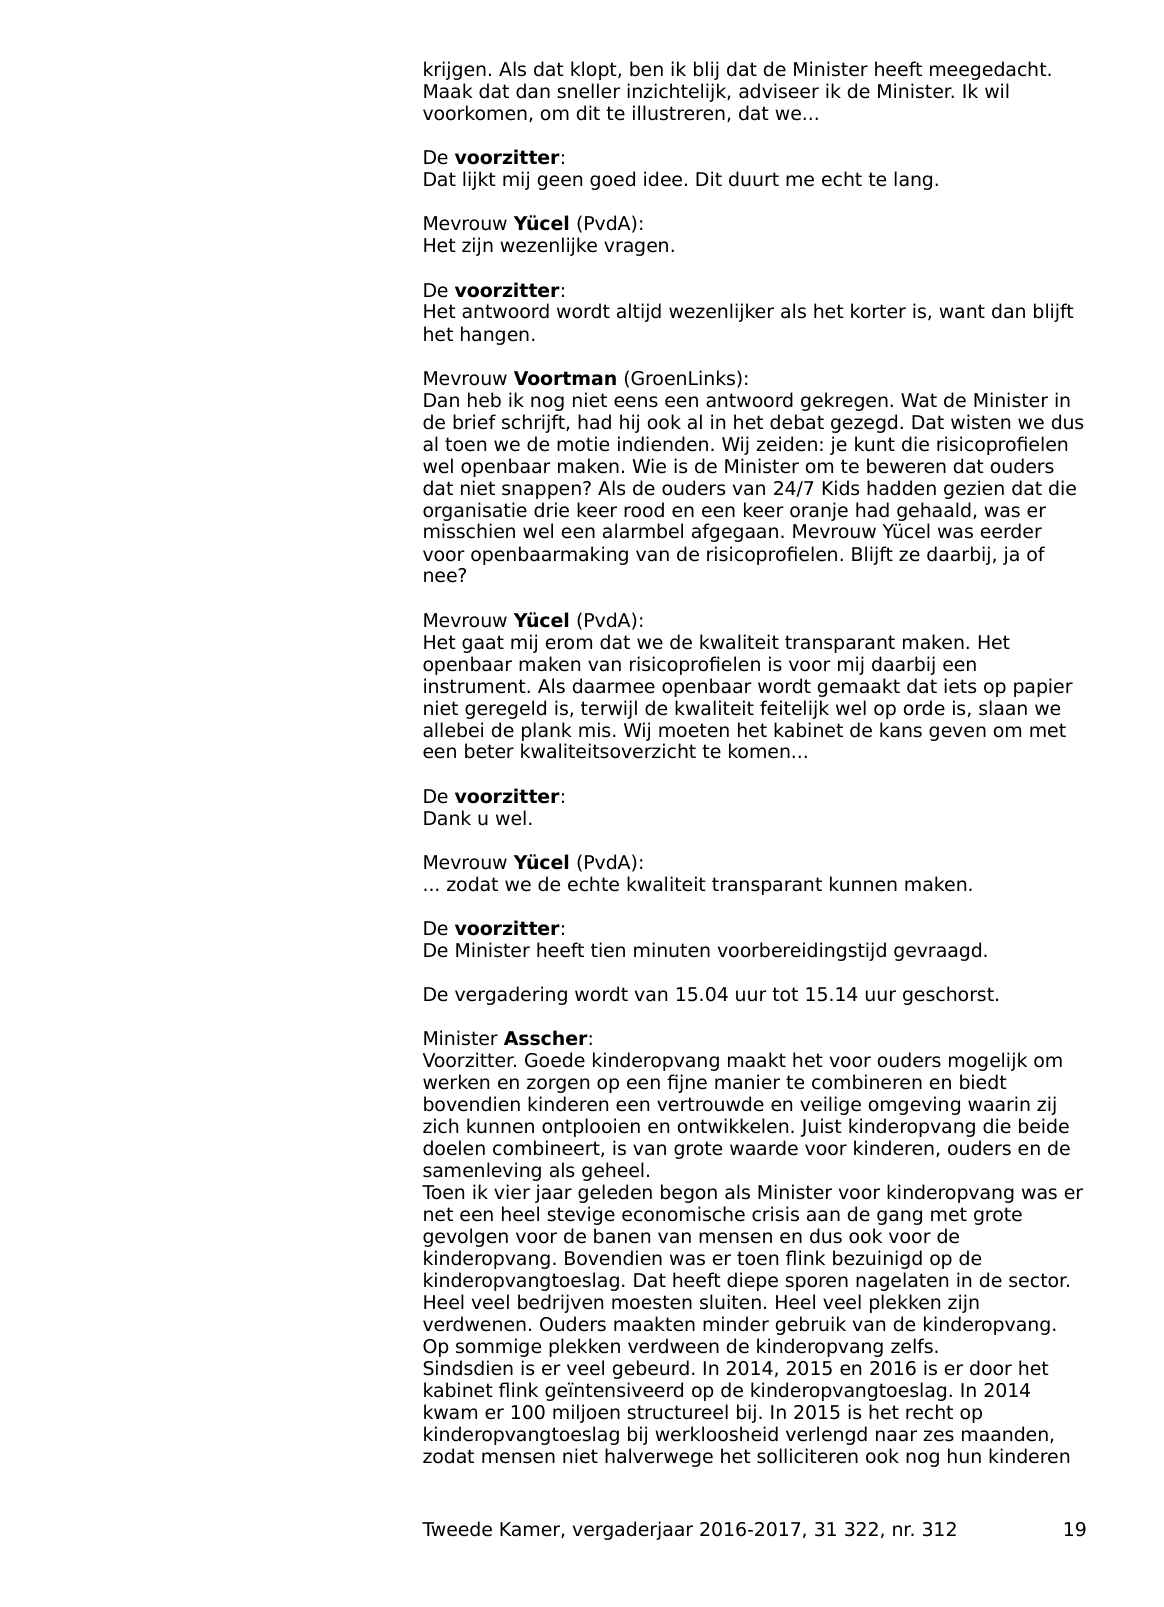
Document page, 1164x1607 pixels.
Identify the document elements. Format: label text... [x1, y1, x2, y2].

text Mevrouw Yücel (PvdA): [422, 213, 1087, 235]
text De voorzitter: [422, 918, 1087, 940]
text Minister Asscher: [422, 1028, 1087, 1050]
text Dan heb ik nog niet eens een antwoord gekregen. Wat de Minister in de brief schrijft, had hij ook al in het debat gezegd. Dat wisten we dus al toen we de motie indienden. Wij zeiden: je kunt die risicoprofielen wel openbaar maken. Wie is de Minister om te beweren dat ouders dat niet snappen? Als de ouders van 24/7 Kids hadden gezien dat die organisatie drie keer rood en een keer oranje had gehaald, was er misschien wel een alarmbel afgegaan. Mevrouw Yücel was eerder voor openbaarmaking van de risicoprofielen. Blijft ze daarbij, ja of nee? [422, 389, 1087, 587]
text Mevrouw Yücel (PvdA): [422, 609, 1087, 632]
text De voorzitter: [422, 279, 1087, 301]
text Mevrouw Yücel (PvdA): [422, 852, 1087, 874]
text Toen ik vier jaar geleden begon als Minister voor kinderopvang was er net een heel stevige economische crisis aan de gang met grote gevolgen voor de banen van mensen en dus ook voor de kinderopvang. Bovendien was er toen flink bezuinigd op de kinderopvangtoeslag. Dat heeft diepe sporen nagelaten in de sector. Heel veel bedrijven moesten sluiten. Heel veel plekken zijn verdwenen. Ouders maakten minder gebruik van de kinderopvang. Op sommige plekken verdween de kinderopvang zelfs. [422, 1182, 1087, 1358]
text Het zijn wezenlijke vragen. [422, 235, 1087, 257]
text De vergadering wordt van 15.04 uur tot 15.14 uur geschorst. [422, 984, 1087, 1006]
text De voorzitter: [422, 147, 1087, 169]
text Dat lijkt mij geen goed idee. Dit duurt me echt te lang. [422, 169, 1087, 191]
text Dank u wel. [422, 808, 1087, 829]
text Het gaat mij erom dat we de kwaliteit transparant maken. Het openbaar maken van risicoprofielen is voor mij daarbij een instrument. Als daarmee openbaar wordt gemaakt dat iets op papier niet geregeld is, terwijl de kwaliteit feitelijk wel op orde is, slaan we allebei de plank mis. Wij moeten het kabinet de kans geven om met een beter kwaliteitsoverzicht te komen... [422, 632, 1087, 763]
text krijgen. Als dat klopt, ben ik blij dat de Minister heeft meegedacht. Maak dat dan sneller inzichtelijk, adviseer ik de Minister. Ik wil voorkomen, om dit te illustreren, dat we... [422, 59, 1087, 125]
text Het antwoord wordt altijd wezenlijker als het korter is, want dan blijft het hangen. [422, 301, 1087, 345]
text Mevrouw Voortman (GroenLinks): [422, 368, 1087, 389]
text Voorzitter. Goede kinderopvang maakt het voor ouders mogelijk om werken en zorgen op een fijne manier te combineren en biedt bovendien kinderen een vertrouwde en veilige omgeving waarin zij zich kunnen ontplooien en ontwikkelen. Juist kinderopvang die beide doelen combineert, is van grote waarde voor kinderen, ouders en de samenleving als geheel. [422, 1050, 1087, 1182]
text De Minister heeft tien minuten voorbereidingstijd gevraagd. [422, 940, 1087, 962]
text De voorzitter: [422, 786, 1087, 808]
text ... zodat we de echte kwaliteit transparant kunnen maken. [422, 874, 1087, 896]
text Sindsdien is er veel gebeurd. In 2014, 2015 en 2016 is er door het kabinet flink geïntensiveerd op de kinderopvangtoeslag. In 2014 kwam er 100 miljoen structureel bij. In 2015 is het recht op kinderopvangtoeslag bij werkloosheid verlengd naar zes maanden, zodat mensen niet halverwege het solliciteren ook nog hun kinderen [422, 1358, 1087, 1468]
